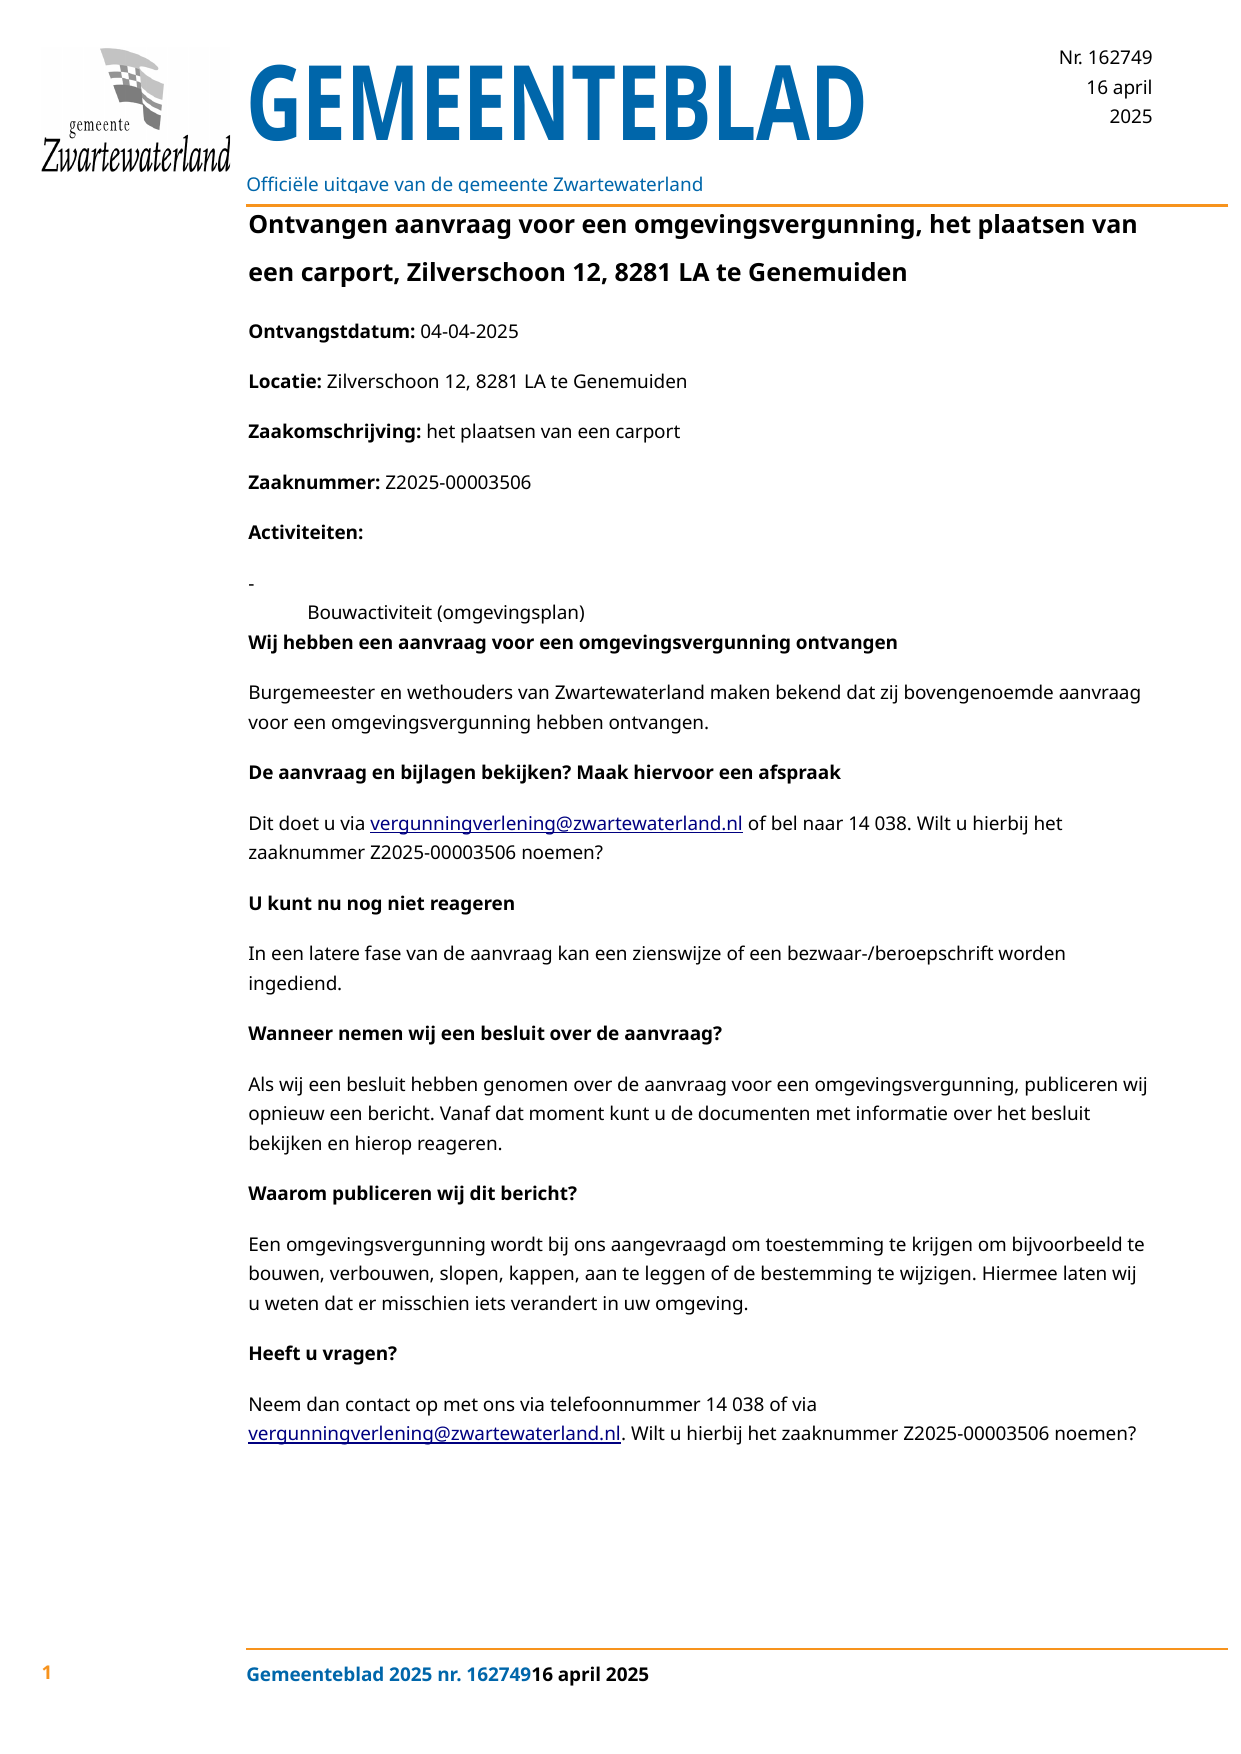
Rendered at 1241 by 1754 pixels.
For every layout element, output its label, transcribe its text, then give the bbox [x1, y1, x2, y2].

text Als wij een besluit hebben genomen over de aanvraag voor een omgevingsvergunning, publiceren wij opnieuw een bericht. Vanaf dat moment kunt u de documenten met informatie over het besluit bekijken en hierop reageren. [248, 1071, 1152, 1156]
text Een omgevingsvergunning wordt bij ons aangevraagd om toestemming te krijgen om bijvoorbeeld te bouwen, verbouwen, slopen, kappen, aan te leggen of de bestemming te wijzigen. Hiermee laten wij u weten dat er misschien iets verandert in uw omgeving. [248, 1231, 1152, 1316]
picture [41, 47, 231, 172]
text Waarom publiceren wij dit bericht? [248, 1180, 1152, 1206]
text Zaaknummer: Z2025-00003506 [248, 469, 1152, 495]
text Ontvangstdatum: 04-04-2025 [248, 318, 1152, 344]
text Heeft u vragen? [248, 1340, 1152, 1366]
text Wij hebben een aanvraag voor een omgevingsvergunning ontvangen [248, 629, 1152, 655]
text Activiteiten: [248, 519, 1152, 545]
text De aanvraag en bijlagen bekijken? Maak hiervoor een afspraak [248, 759, 1152, 785]
text Neem dan contact op met ons via telefoonnummer 14 038 of via vergunningverlening@zwartewaterland.nl. Wilt u hierbij het zaaknummer Z2025-00003506 noemen? [248, 1391, 1152, 1446]
text Ontvangen aanvraag voor een omgevingsvergunning, het plaatsen van een carport, Zilverschoon 12, 8281 LA te Genemuiden [248, 207, 1152, 288]
list Bouwactiviteit (omgevingsplan) [248, 599, 1152, 625]
text Wanneer nemen wij een besluit over de aanvraag? [248, 1020, 1152, 1046]
text Locatie: Zilverschoon 12, 8281 LA te Genemuiden [248, 368, 1152, 394]
text Zaakomschrijving: het plaatsen van een carport [248, 419, 1152, 444]
text Burgemeester en wethouders van Zwartewaterland maken bekend dat zij bovengenoemde aanvraag voor een omgevingsvergunning hebben ontvangen. [248, 679, 1152, 735]
text U kunt nu nog niet reageren [248, 890, 1152, 916]
text Dit doet u via vergunningverlening@zwartewaterland.nl of bel naar 14 038. Wilt u hierbij het zaaknummer Z2025-00003506 noemen? [248, 810, 1152, 865]
text In een latere fase van de aanvraag kan een zienswijze of een bezwaar-/beroepschrift worden ingediend. [248, 940, 1152, 996]
